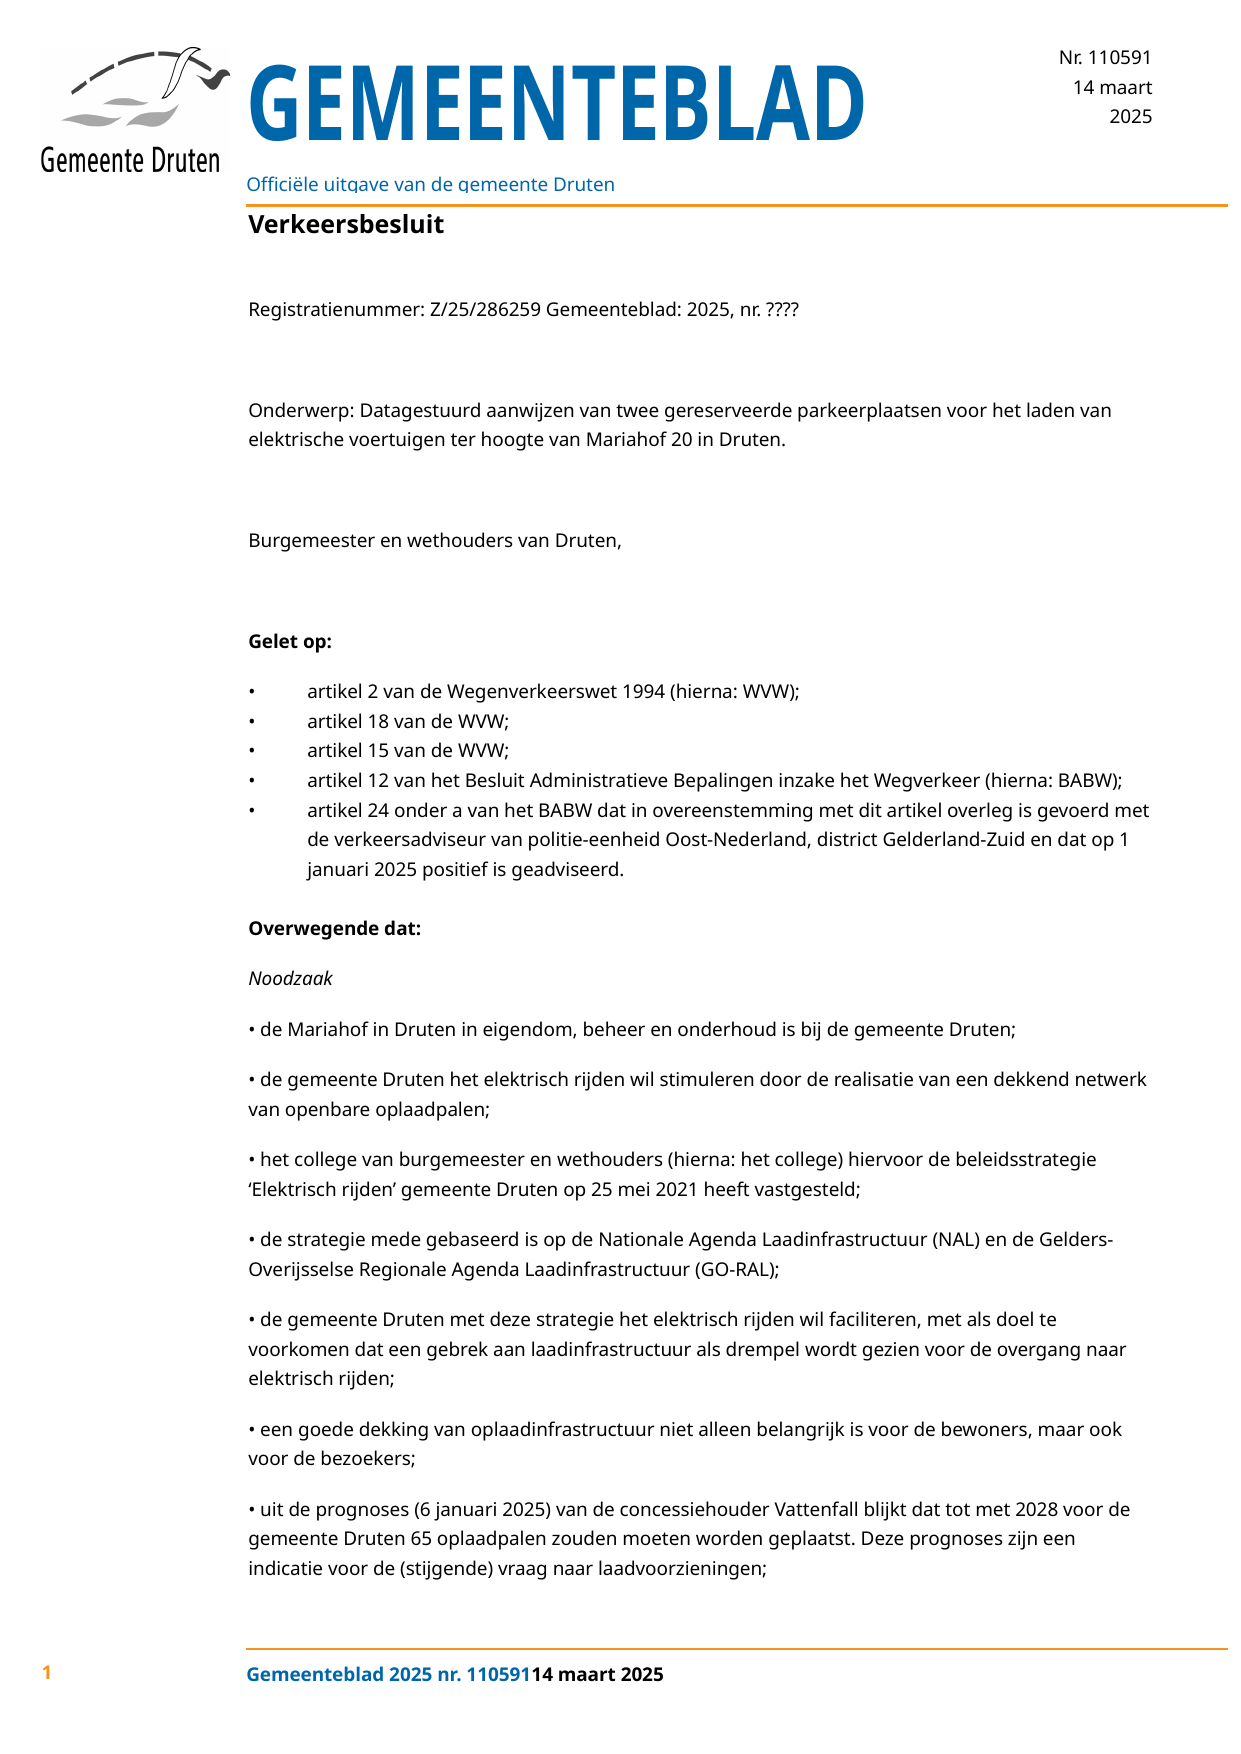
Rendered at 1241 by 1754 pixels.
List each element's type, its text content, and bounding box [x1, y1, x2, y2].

text • de Mariahof in Druten in eigendom, beheer en onderhoud is bij de gemeente Druten; [248, 1016, 1152, 1042]
text Registratienummer: Z/25/286259 Gemeenteblad: 2025, nr. ???? [248, 296, 1152, 322]
text • de gemeente Druten met deze strategie het elektrisch rijden wil faciliteren, met als doel te voorkomen dat een gebrek aan laadinfrastructuur als drempel wordt gezien voor de overgang naar elektrisch rijden; [248, 1306, 1152, 1391]
text Overwegende dat: [248, 915, 1152, 941]
text Verkeersbesluit [248, 207, 1152, 241]
text • de gemeente Druten het elektrisch rijden wil stimuleren door de realisatie van een dekkend netwerk van openbare oplaadpalen; [248, 1066, 1152, 1122]
text Noodzaak [248, 966, 1152, 991]
text • een goede dekking van oplaadinfrastructuur niet alleen belangrijk is voor de bewoners, maar ook voor de bezoekers; [248, 1416, 1152, 1471]
list artikel 2 van de Wegenverkeerswet 1994 (hierna: WVW); [248, 678, 1152, 704]
list artikel 24 onder a van het BABW dat in overeenstemming met dit artikel overleg is gevoerd met de verkeersadviseur van politie-eenheid Oost-Nederland, district Gelderland-Zuid en dat op 1 januari 2025 positief is geadviseerd. [248, 797, 1152, 882]
text Onderwerp: Datagestuurd aanwijzen van twee gereserveerde parkeerplaatsen voor het laden van elektrische voertuigen ter hoogte van Mariahof 20 in Druten. [248, 397, 1152, 452]
text • het college van burgemeester en wethouders (hierna: het college) hiervoor de beleidsstrategie ‘Elektrisch rijden’ gemeente Druten op 25 mei 2021 heeft vastgesteld; [248, 1146, 1152, 1202]
text • uit de prognoses (6 januari 2025) van de concessiehouder Vattenfall blijkt dat tot met 2028 voor de gemeente Druten 65 oplaadpalen zouden moeten worden geplaatst. Deze prognoses zijn een indicatie voor de (stijgende) vraag naar laadvoorzieningen; [248, 1496, 1152, 1581]
text Burgemeester en wethouders van Druten, [248, 527, 1152, 553]
text Gelet op: [248, 628, 1152, 654]
picture [41, 47, 231, 172]
list artikel 12 van het Besluit Administratieve Bepalingen inzake het Wegverkeer (hierna: BABW); [248, 767, 1152, 793]
text • de strategie mede gebaseerd is op de Nationale Agenda Laadinfrastructuur (NAL) en de Gelders- Overijsselse Regionale Agenda Laadinfrastructuur (GO-RAL); [248, 1226, 1152, 1282]
list artikel 18 van de WVW; [248, 708, 1152, 734]
list artikel 15 van de WVW; [248, 738, 1152, 763]
